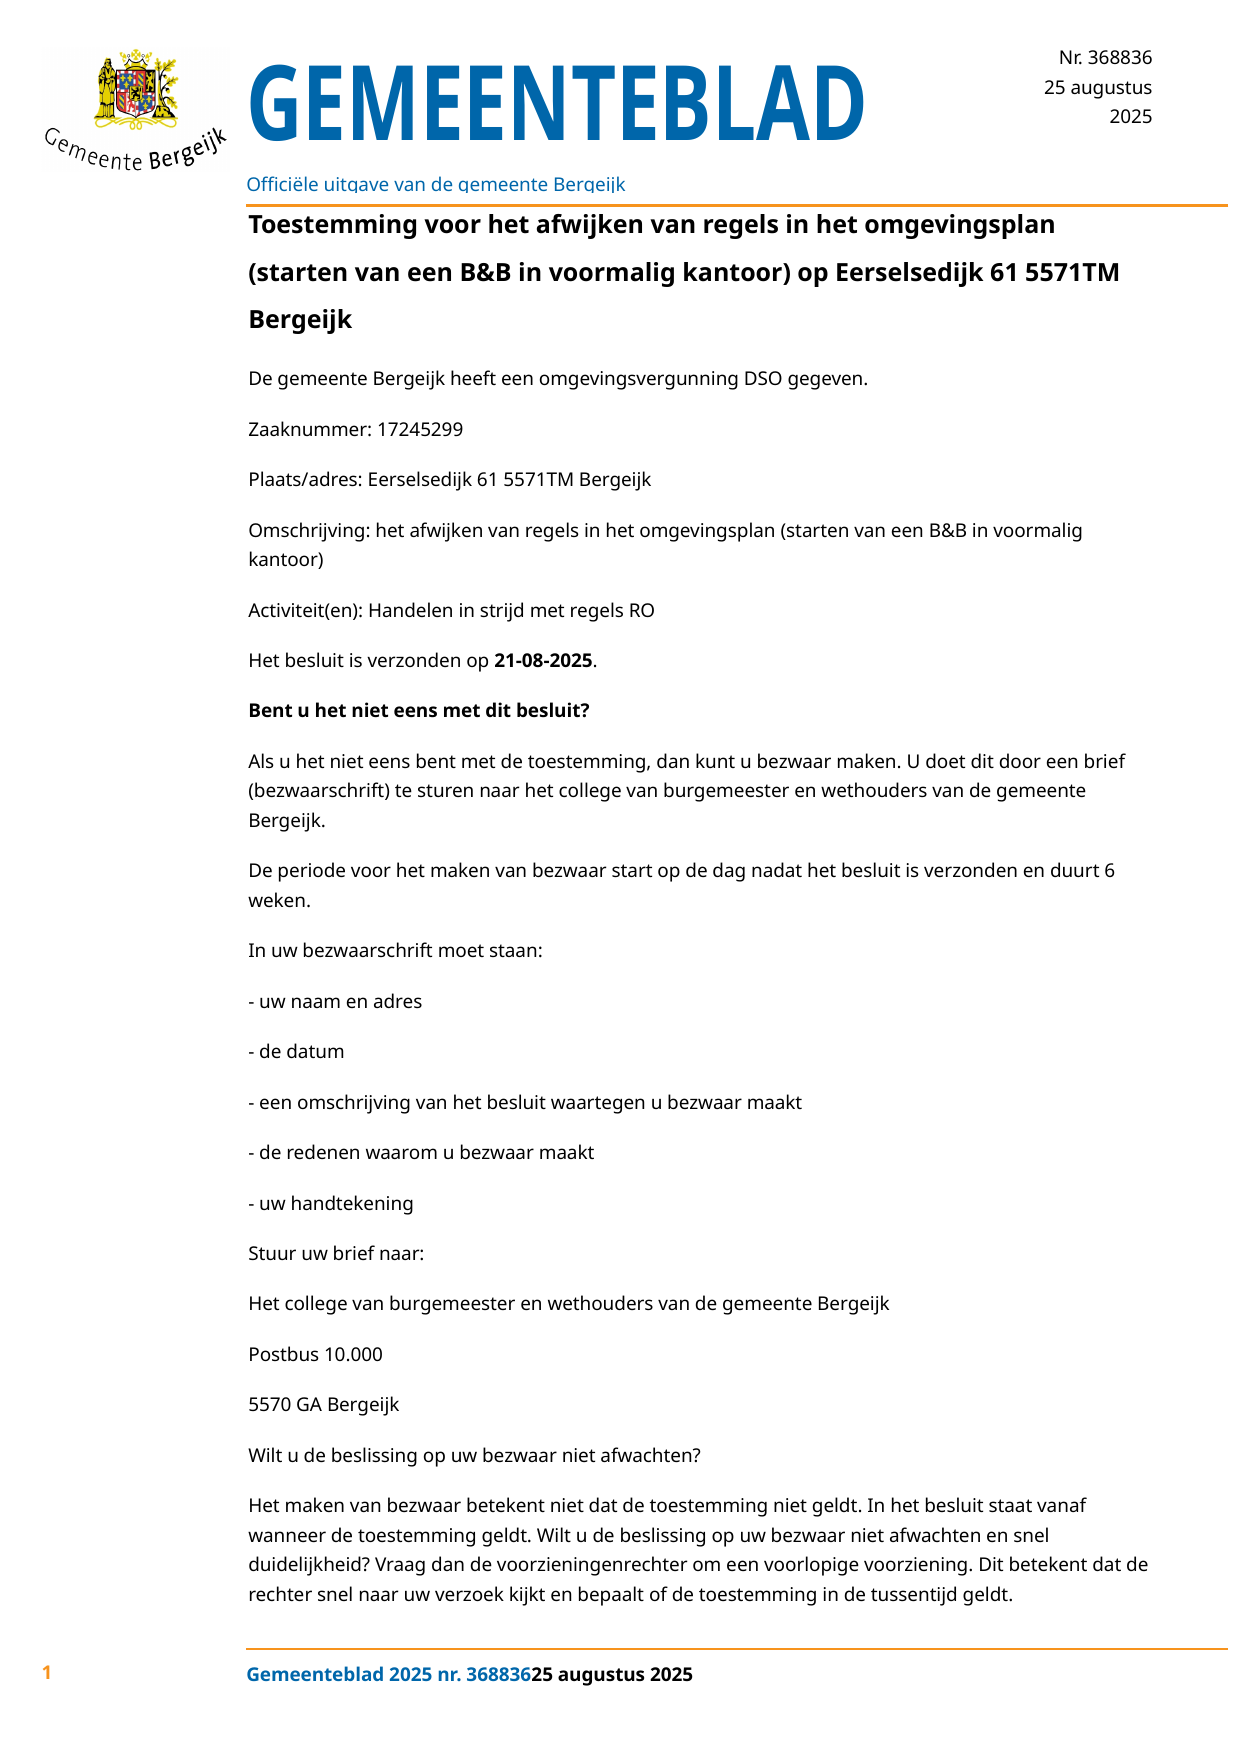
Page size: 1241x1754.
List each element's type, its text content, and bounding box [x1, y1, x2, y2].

text Het college van burgemeester en wethouders van de gemeente Bergeijk [248, 1291, 1152, 1316]
text Zaaknummer: 17245299 [248, 416, 1152, 442]
text In uw bezwaarschrift moet staan: [248, 938, 1152, 963]
picture [41, 47, 231, 172]
text Activiteit(en): Handelen in strijd met regels RO [248, 597, 1152, 622]
text Stuur uw brief naar: [248, 1240, 1152, 1266]
text Postbus 10.000 [248, 1341, 1152, 1367]
text Bent u het niet eens met dit besluit? [248, 698, 1152, 723]
text 5570 GA Bergeijk [248, 1391, 1152, 1417]
text Het besluit is verzonden op 21-08-2025. [248, 647, 1152, 673]
text - uw handtekening [248, 1190, 1152, 1215]
text - de datum [248, 1038, 1152, 1064]
text De gemeente Bergeijk heeft een omgevingsvergunning DSO gegeven. [248, 366, 1152, 391]
text Plaats/adres: Eerselsedijk 61 5571TM Bergeijk [248, 466, 1152, 492]
text - uw naam en adres [248, 988, 1152, 1014]
text Het maken van bezwaar betekent niet dat de toestemming niet geldt. In het besluit staat vanaf wanneer de toestemming geldt. Wilt u de beslissing op uw bezwaar niet afwachten en snel duidelijkheid? Vraag dan de voorzieningenrechter om een voorlopige voorziening. Dit betekent dat de rechter snel naar uw verzoek kijkt en bepaalt of de toestemming in de tussentijd geldt. [248, 1492, 1152, 1607]
text Toestemming voor het afwijken van regels in het omgevingsplan (starten van een B&B in voormalig kantoor) op Eerselsedijk 61 5571TM Bergeijk [248, 207, 1152, 336]
text De periode voor het maken van bezwaar start op de dag nadat het besluit is verzonden en duurt 6 weken. [248, 858, 1152, 913]
text Als u het niet eens bent met de toestemming, dan kunt u bezwaar maken. U doet dit door een brief (bezwaarschrift) te sturen naar het college van burgemeester en wethouders van de gemeente Bergeijk. [248, 748, 1152, 833]
text - de redenen waarom u bezwaar maakt [248, 1139, 1152, 1165]
text Omschrijving: het afwijken van regels in het omgevingsplan (starten van een B&B in voormalig kantoor) [248, 517, 1152, 572]
text Wilt u de beslissing op uw bezwaar niet afwachten? [248, 1442, 1152, 1467]
text - een omschrijving van het besluit waartegen u bezwaar maakt [248, 1089, 1152, 1114]
